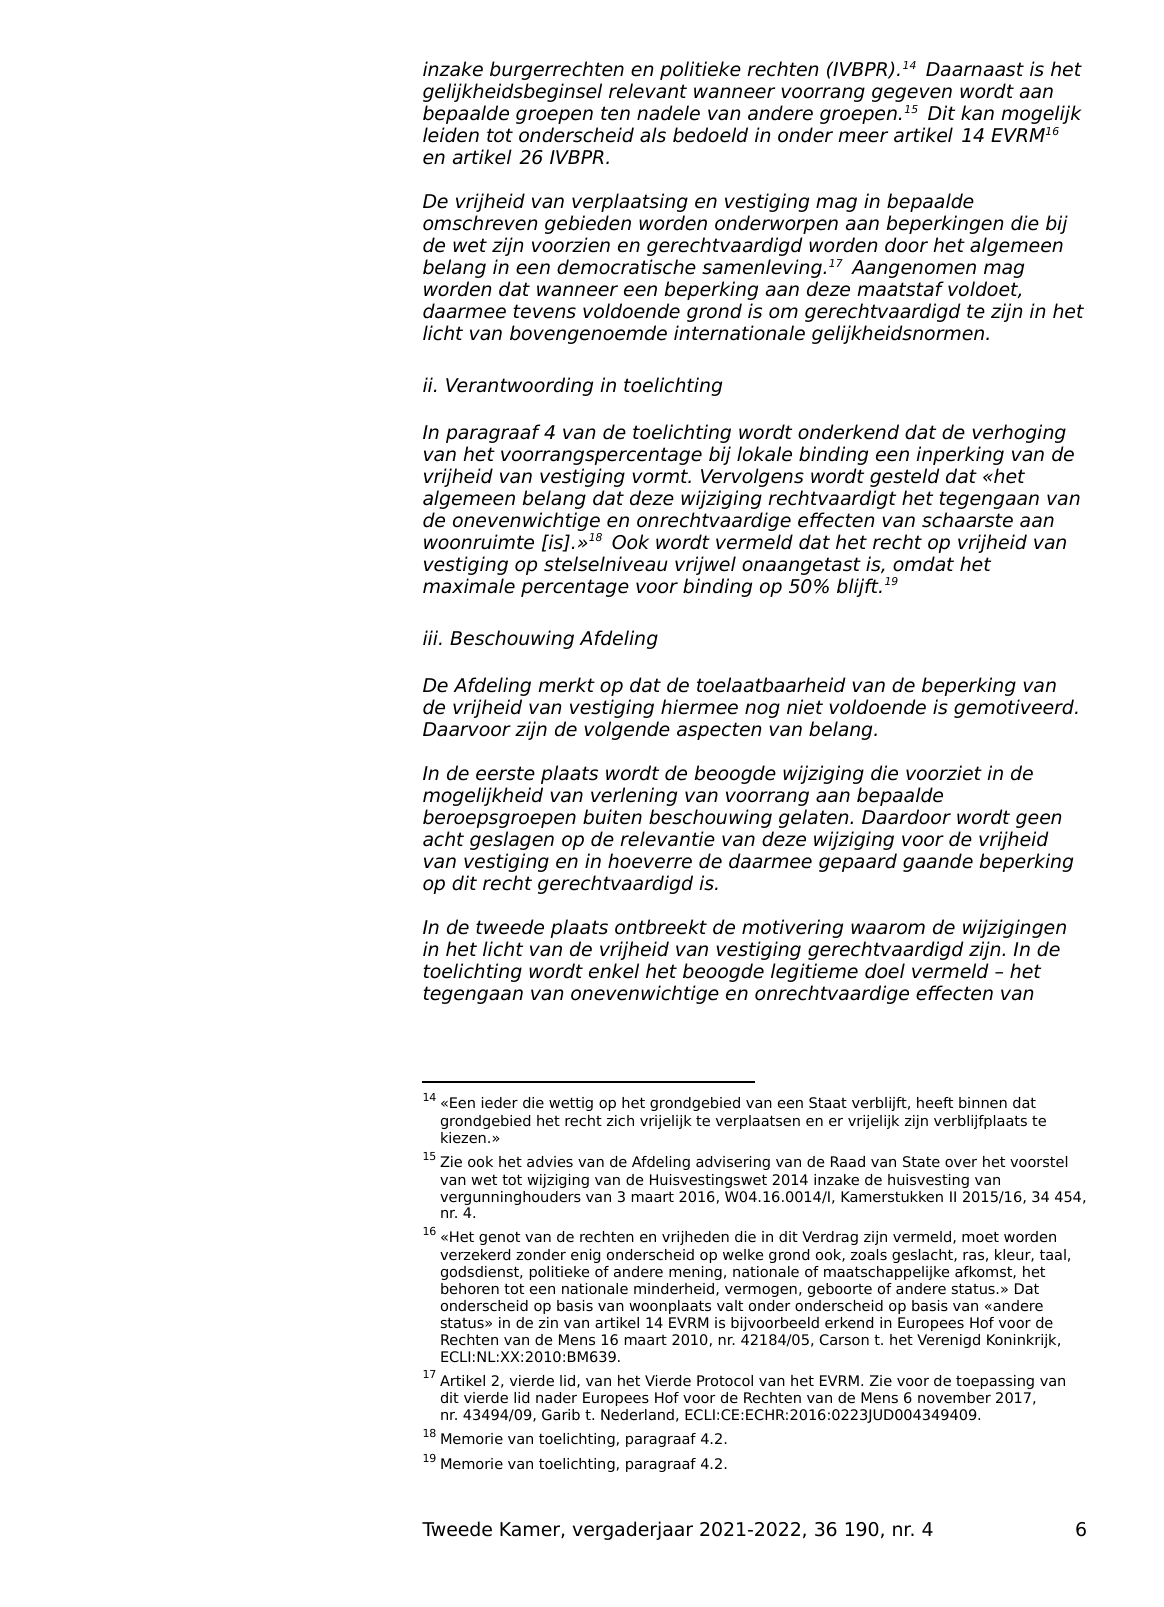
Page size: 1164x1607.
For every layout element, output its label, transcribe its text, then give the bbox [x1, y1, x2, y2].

text inzake burgerrechten en politieke rechten (IVBPR). Daarnaast is het gelijkheidsbeginsel relevant wanneer voorrang gegeven wordt aan bepaalde groepen ten nadele van andere groepen. Dit kan mogelijk leiden tot onderscheid als bedoeld in onder meer artikel 14 EVRM en artikel 26 IVBPR. [422, 59, 1087, 169]
text De vrijheid van verplaatsing en vestiging mag in bepaalde omschreven gebieden worden onderworpen aan beperkingen die bij de wet zijn voorzien en gerechtvaardigd worden door het algemeen belang in een democratische samenleving. Aangenomen mag worden dat wanneer een beperking aan deze maatstaf voldoet, daarmee tevens voldoende grond is om gerechtvaardigd te zijn in het licht van bovengenoemde internationale gelijkheidsnormen. [422, 191, 1087, 345]
text De Afdeling merkt op dat de toelaatbaarheid van de beperking van de vrijheid van vestiging hiermee nog niet voldoende is gemotiveerd. Daarvoor zijn de volgende aspecten van belang. [422, 675, 1087, 741]
text «Het genot van de rechten en vrijheden die in dit Verdrag zijn vermeld, moet worden verzekerd zonder enig onderscheid op welke grond ook, zoals geslacht, ras, kleur, taal, godsdienst, politieke of andere mening, nationale of maatschappelijke afkomst, het behoren tot een nationale minderheid, vermogen, geboorte of andere status.» Dat onderscheid op basis van woonplaats valt onder onderscheid op basis van «andere status» in de zin van artikel 14 EVRM is bijvoorbeeld erkend in Europees Hof voor de Rechten van de Mens 16 maart 2010, nr. 42184/05, Carson t. het Verenigd Koninkrijk, ECLI:NL:XX:2010:BM639. [422, 1225, 1087, 1366]
subtitle ii. Verantwoording in toelichting [422, 375, 1087, 397]
subtitle iii. Beschouwing Afdeling [422, 628, 1087, 650]
text In de eerste plaats wordt de beoogde wijziging die voorziet in de mogelijkheid van verlening van voorrang aan bepaalde beroepsgroepen buiten beschouwing gelaten. Daardoor wordt geen acht geslagen op de relevantie van deze wijziging voor de vrijheid van vestiging en in hoeverre de daarmee gepaard gaande beperking op dit recht gerechtvaardigd is. [422, 763, 1087, 895]
text Artikel 2, vierde lid, van het Vierde Protocol van het EVRM. Zie voor de toepassing van dit vierde lid nader Europees Hof voor de Rechten van de Mens 6 november 2017, nr. 43494/09, Garib t. Nederland, ECLI:CE:ECHR:2016:0223JUD004349409. [422, 1368, 1087, 1424]
text Zie ook het advies van de Afdeling advisering van de Raad van State over het voorstel van wet tot wijziging van de Huisvestingswet 2014 inzake de huisvesting van vergunninghouders van 3 maart 2016, W04.16.0014/I, Kamerstukken II 2015/16, 34 454, nr. 4. [422, 1150, 1087, 1222]
text In de tweede plaats ontbreekt de motivering waarom de wijzigingen in het licht van de vrijheid van vestiging gerechtvaardigd zijn. In de toelichting wordt enkel het beoogde legitieme doel vermeld – het tegengaan van onevenwichtige en onrechtvaardige effecten van [422, 917, 1087, 1005]
text «Een ieder die wettig op het grondgebied van een Staat verblijft, heeft binnen dat grondgebied het recht zich vrijelijk te verplaatsen en er vrijelijk zijn verblijfplaats te kiezen.» [422, 1091, 1087, 1147]
text In paragraaf 4 van de toelichting wordt onderkend dat de verhoging van het voorrangspercentage bij lokale binding een inperking van de vrijheid van vestiging vormt. Vervolgens wordt gesteld dat «het algemeen belang dat deze wijziging rechtvaardigt het tegengaan van de onevenwichtige en onrechtvaardige effecten van schaarste aan woonruimte [is].» Ook wordt vermeld dat het recht op vrijheid van vestiging op stelselniveau vrijwel onaangetast is, omdat het maximale percentage voor binding op 50% blijft. [422, 422, 1087, 598]
text Memorie van toelichting, paragraaf 4.2. [422, 1427, 1087, 1449]
text Memorie van toelichting, paragraaf 4.2. [422, 1452, 1087, 1474]
